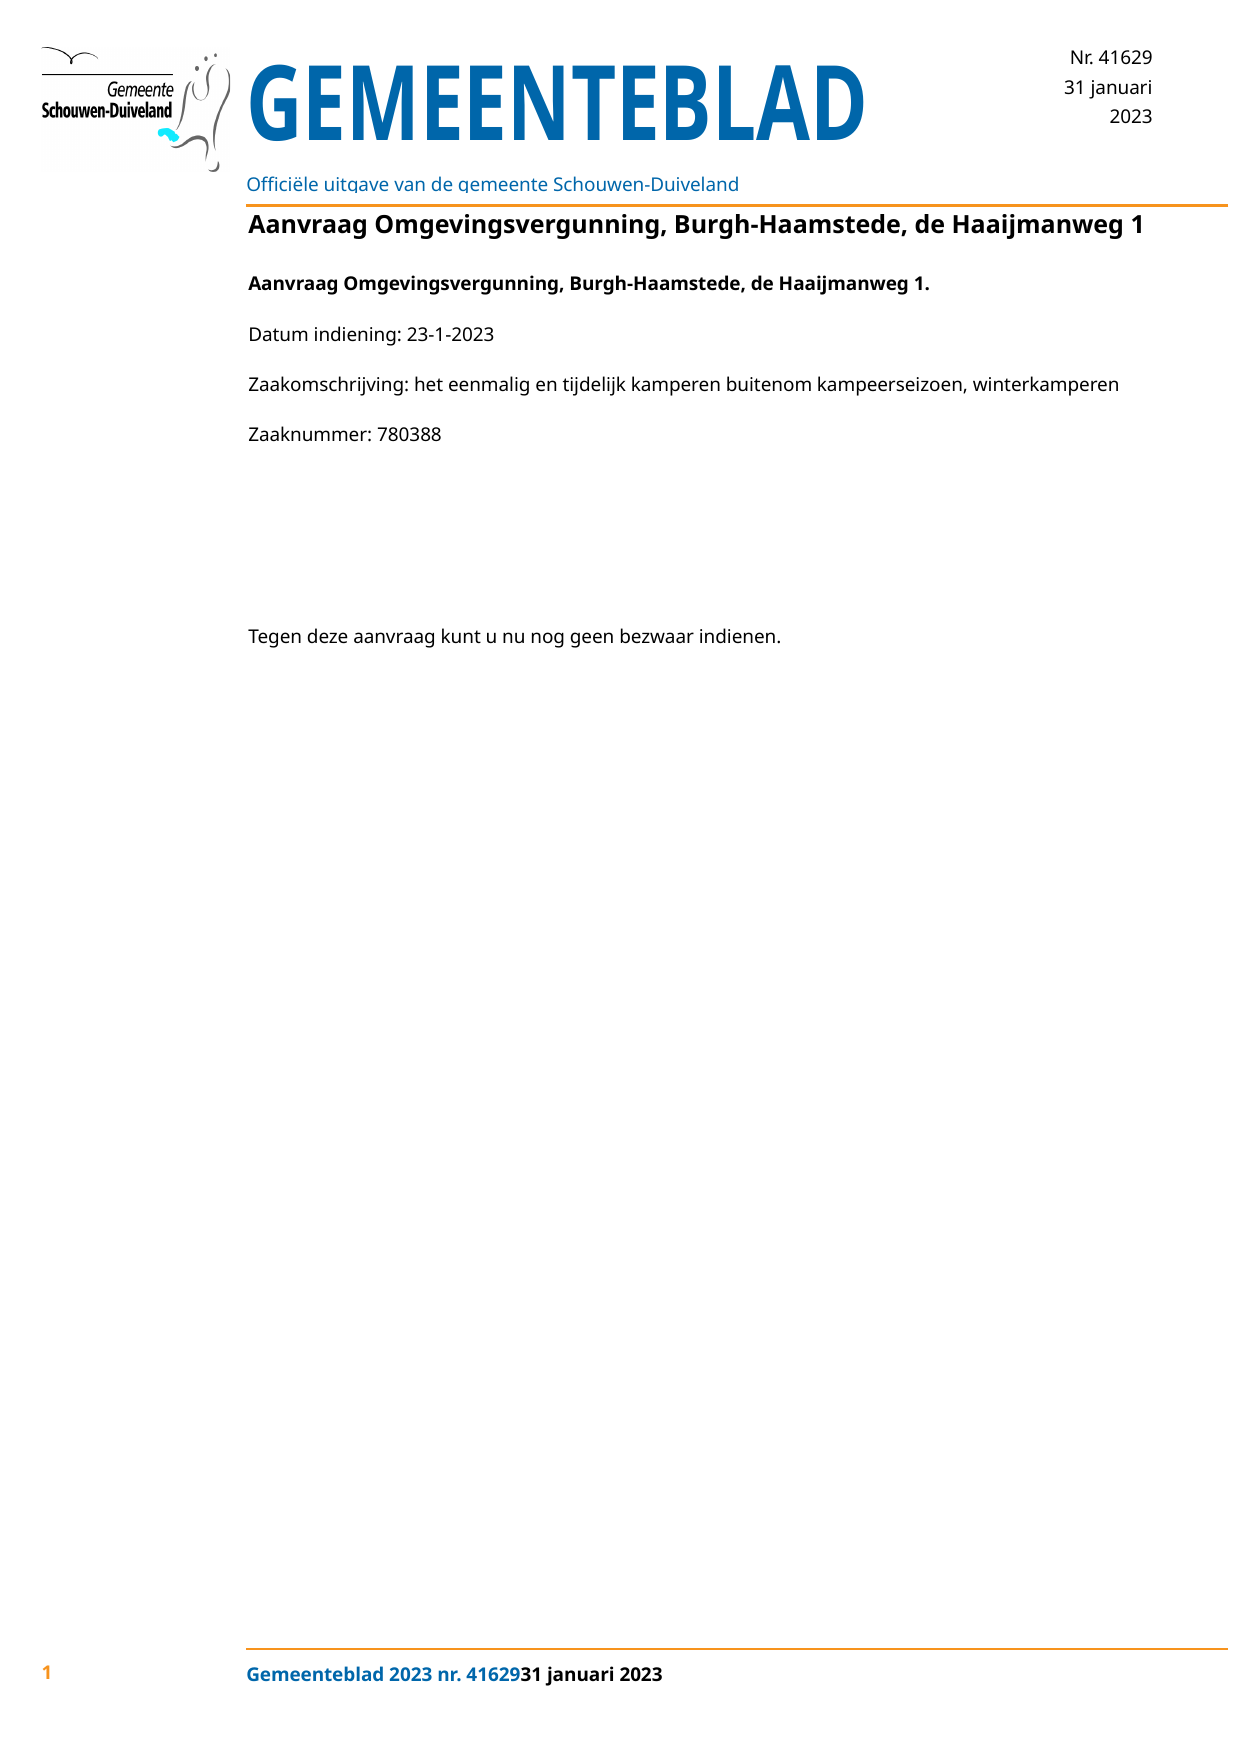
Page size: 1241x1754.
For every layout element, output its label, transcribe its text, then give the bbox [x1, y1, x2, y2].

text Aanvraag Omgevingsvergunning, Burgh-Haamstede, de Haaijmanweg 1 [248, 207, 1152, 241]
picture [41, 47, 231, 172]
text Tegen deze aanvraag kunt u nu nog geen bezwaar indienen. [248, 623, 1152, 649]
text Zaakomschrijving: het eenmalig en tijdelijk kamperen buitenom kampeerseizoen, winterkamperen [248, 371, 1152, 397]
text Datum indiening: 23-1-2023 [248, 321, 1152, 346]
text Aanvraag Omgevingsvergunning, Burgh-Haamstede, de Haaijmanweg 1. [248, 270, 1152, 296]
text Zaaknummer: 780388 [248, 422, 1152, 447]
